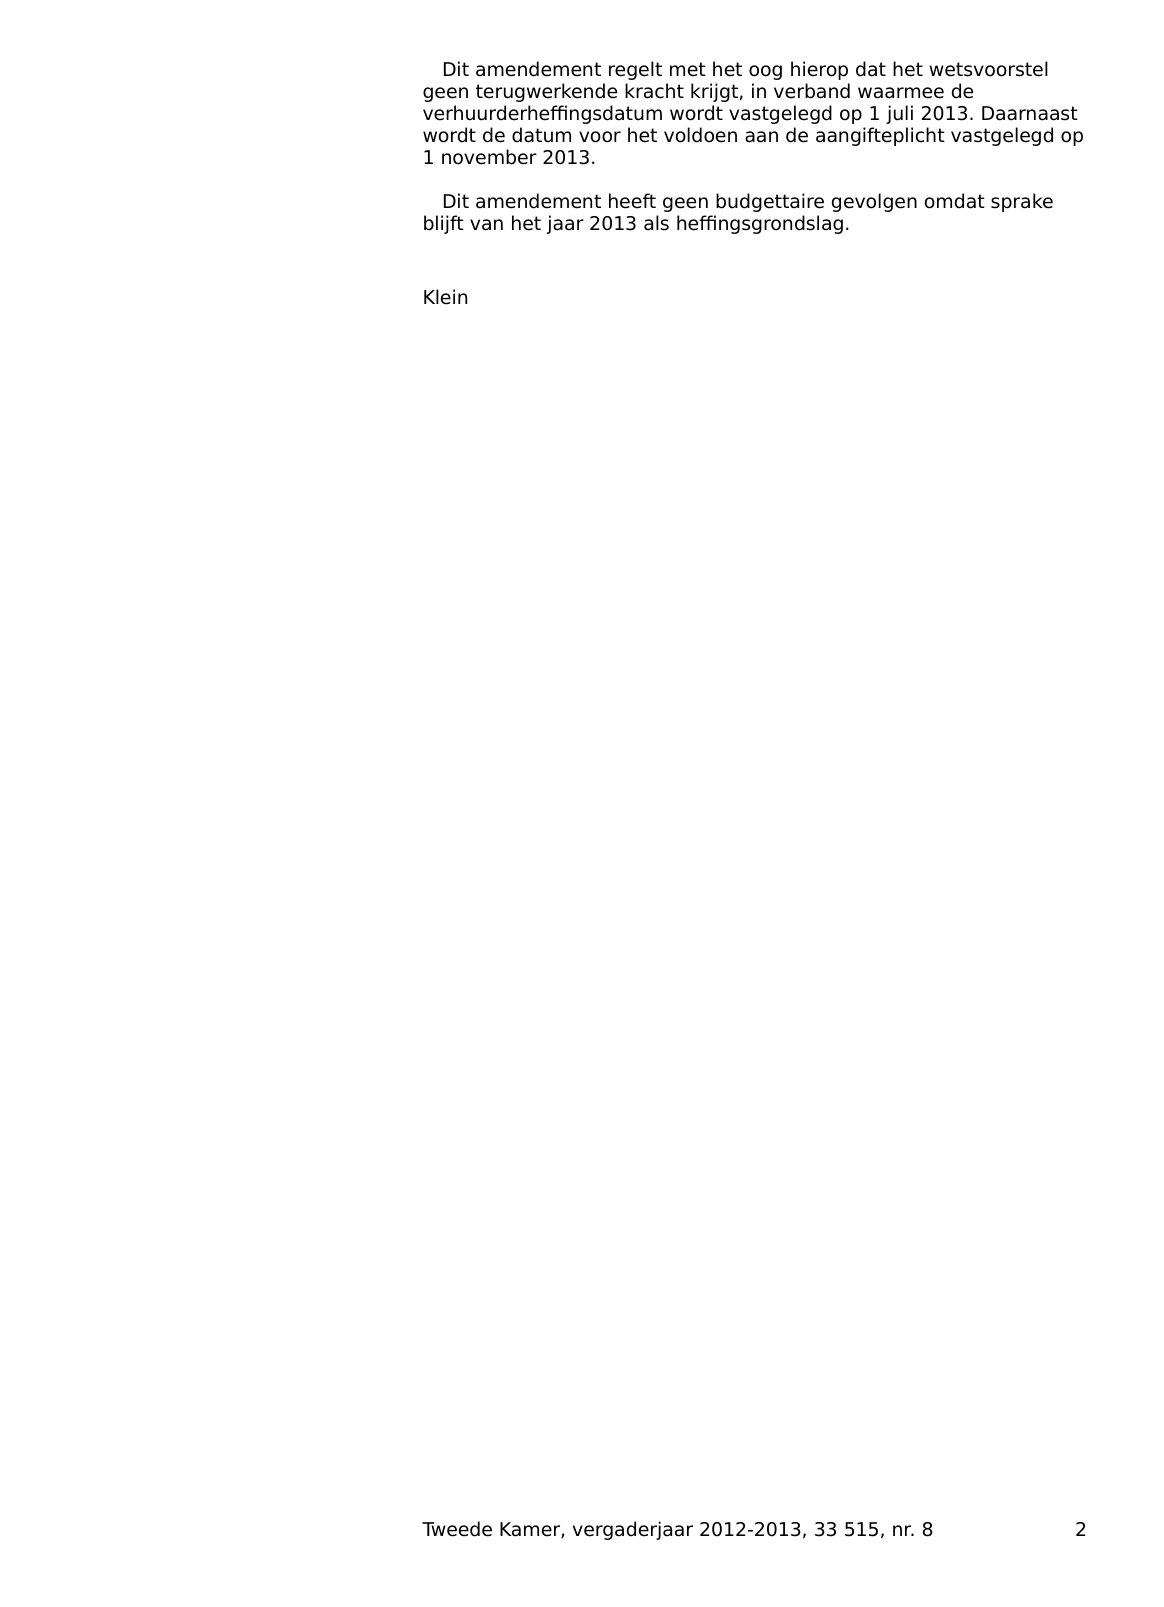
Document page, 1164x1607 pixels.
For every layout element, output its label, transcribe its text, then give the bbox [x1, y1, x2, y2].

text Dit amendement heeft geen budgettaire gevolgen omdat sprake blijft van het jaar 2013 als heffingsgrondslag. [422, 191, 1087, 235]
text Dit amendement regelt met het oog hierop dat het wetsvoorstel geen terugwerkende kracht krijgt, in verband waarmee de verhuurderheffingsdatum wordt vastgelegd op 1 juli 2013. Daarnaast wordt de datum voor het voldoen aan de aangifteplicht vastgelegd op 1 november 2013. [422, 59, 1087, 169]
text Klein [422, 265, 1087, 309]
